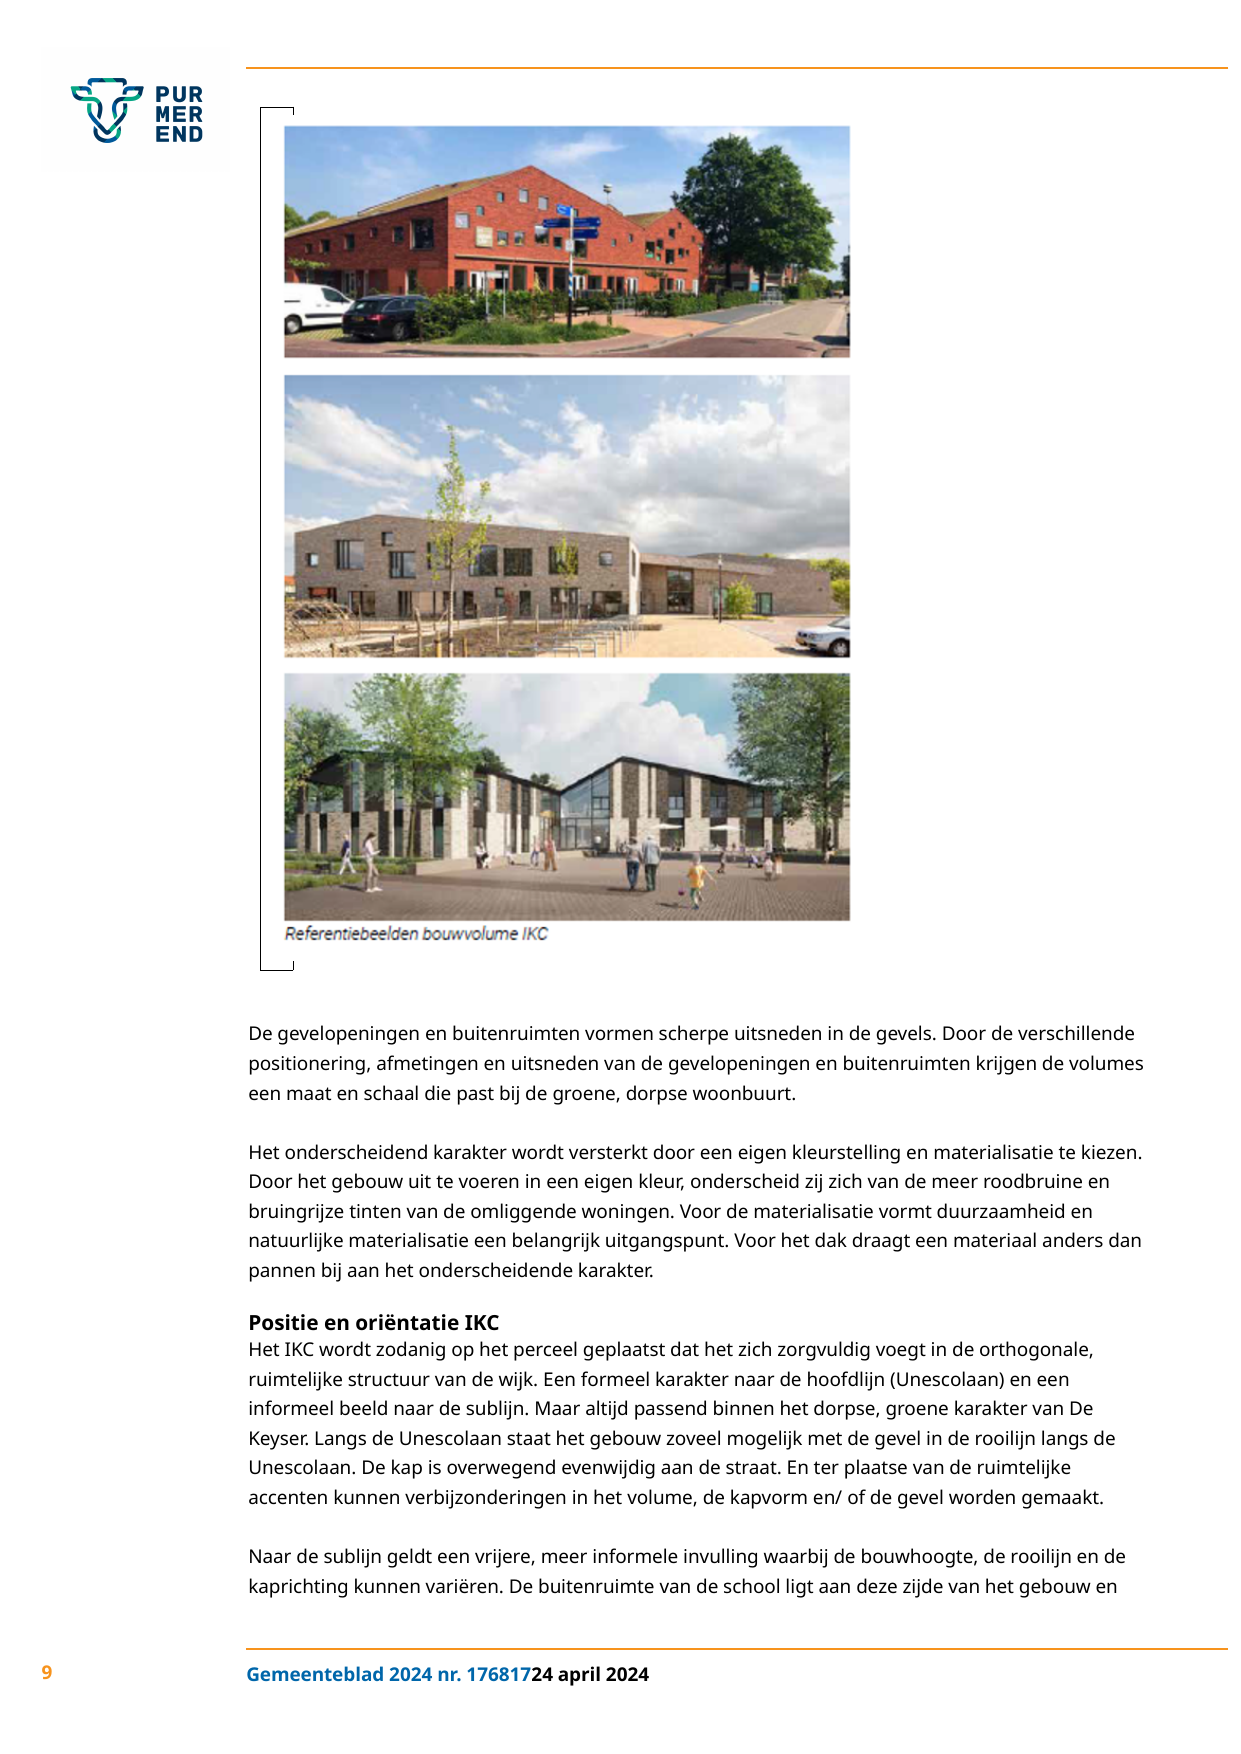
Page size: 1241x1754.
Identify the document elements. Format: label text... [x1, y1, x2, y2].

text Positie en oriëntatie IKC [248, 1308, 1152, 1336]
text Het onderscheidend karakter wordt versterkt door een eigen kleurstelling en materialisatie te kiezen. Door het gebouw uit te voeren in een eigen kleur, onderscheid zij zich van de meer roodbruine en bruingrijze tinten van de omliggende woningen. Voor de materialisatie vormt duurzaamheid en natuurlijke materialisatie een belangrijk uitgangspunt. Voor het dak draagt een materiaal anders dan pannen bij aan het onderscheidende karakter. [248, 1139, 1152, 1283]
picture [41, 47, 231, 172]
text Naar de sublijn geldt een vrijere, meer informele invulling waarbij de bouwhoogte, de rooilijn en de kaprichting kunnen variëren. De buitenruimte van de school ligt aan deze zijde van het gebouw en [248, 1543, 1152, 1598]
text De gevelopeningen en buitenruimten vormen scherpe uitsneden in de gevels. Door de verschillende positionering, afmetingen en uitsneden van de gevelopeningen en buitenruimten krijgen de volumes een maat en schaal die past bij de groene, dorpse woonbuurt. [248, 1021, 1152, 1106]
picture [268, 115, 860, 961]
text Het IKC wordt zodanig op het perceel geplaatst dat het zich zorgvuldig voegt in de orthogonale, ruimtelijke structuur van de wijk. Een formeel karakter naar de hoofdlijn (Unescolaan) en een informeel beeld naar de sublijn. Maar altijd passend binnen het dorpse, groene karakter van De Keyser. Langs de Unescolaan staat het gebouw zoveel mogelijk met de gevel in de rooilijn langs de Unescolaan. De kap is overwegend evenwijdig aan de straat. En ter plaatse van de ruimtelijke accenten kunnen verbijzonderingen in het volume, de kapvorm en/ of de gevel worden gemaakt. [248, 1336, 1152, 1510]
